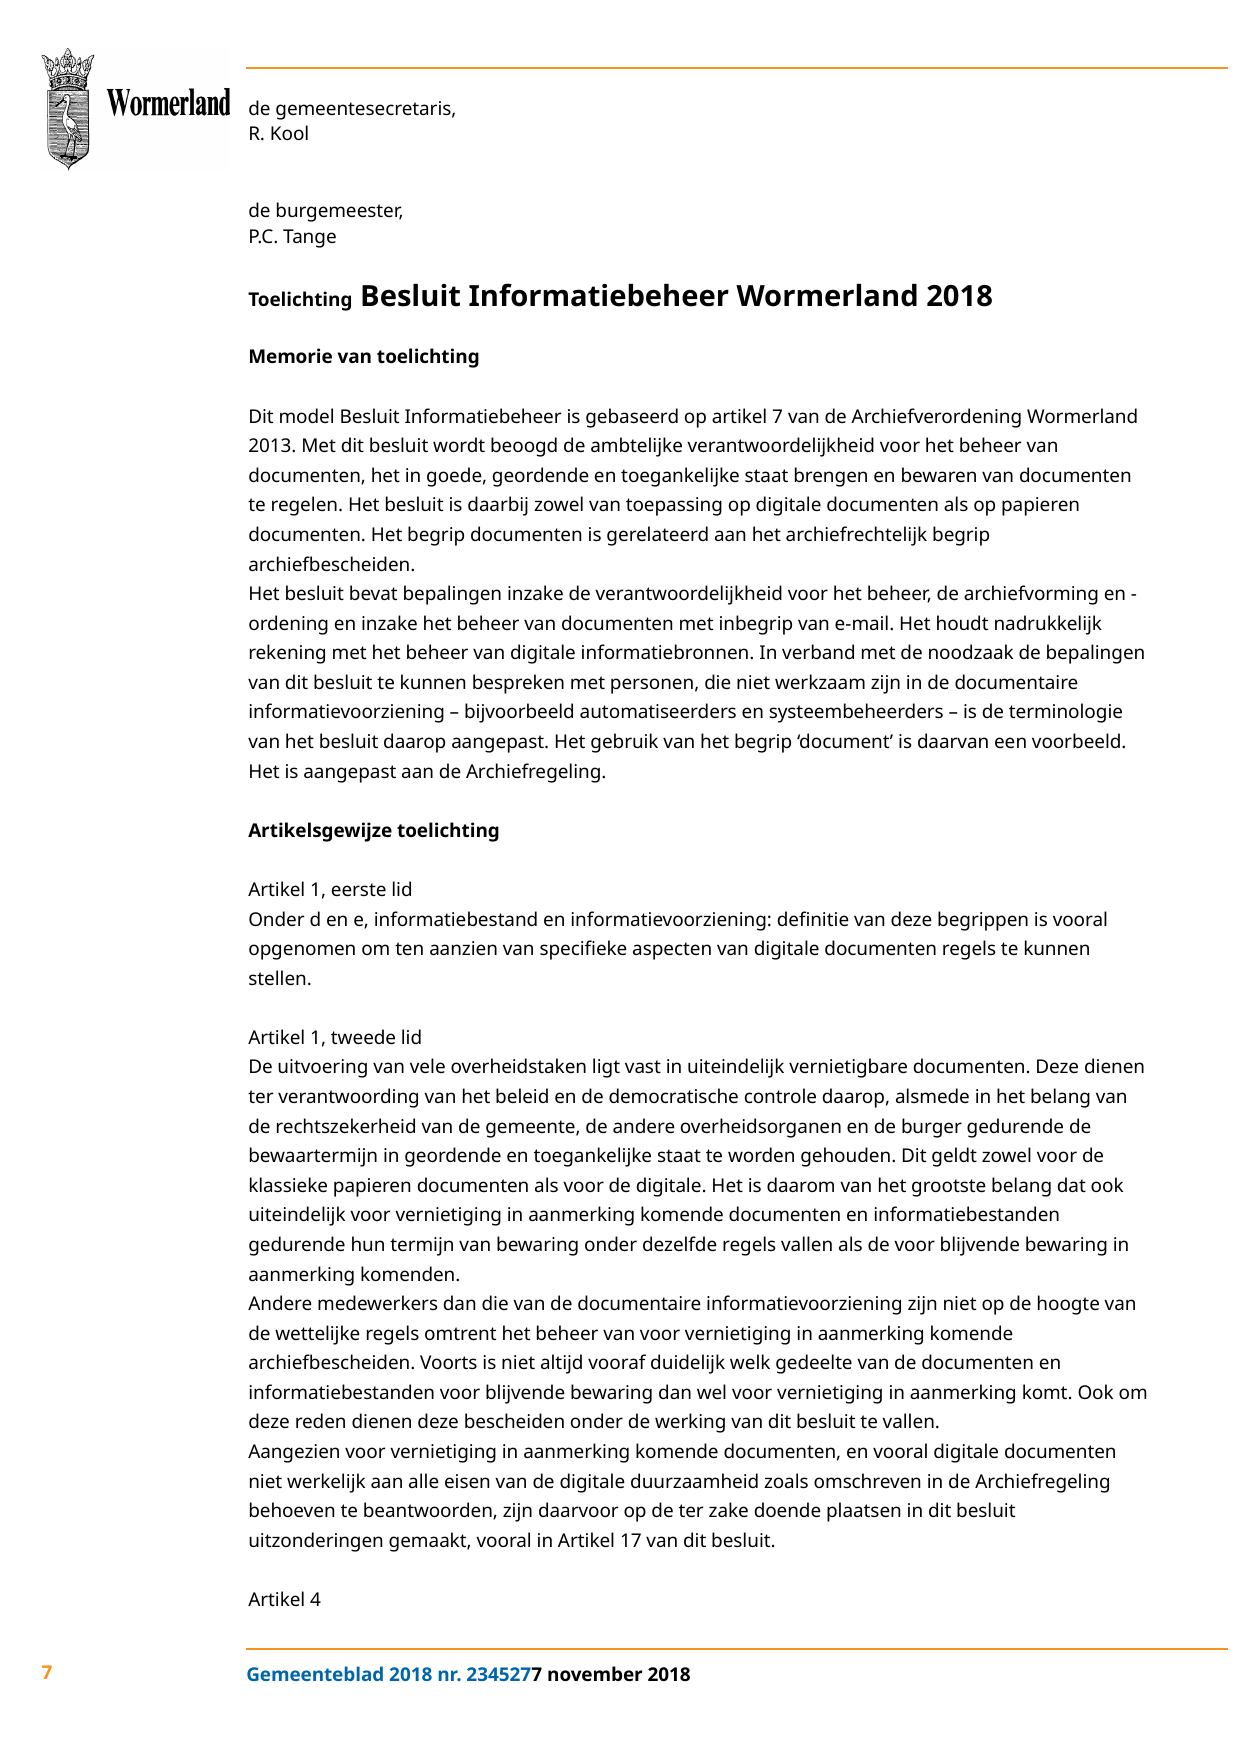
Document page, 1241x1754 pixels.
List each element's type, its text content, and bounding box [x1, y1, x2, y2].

text Het besluit bevat bepalingen inzake de verantwoordelijkheid voor het beheer, de archiefvorming en -ordening en inzake het beheer van documenten met inbegrip van e-mail. Het houdt nadrukkelijk rekening met het beheer van digitale informatiebronnen. In verband met de noodzaak de bepalingen van dit besluit te kunnen bespreken met personen, die niet werkzaam zijn in de documentaire informatievoorziening – bijvoorbeeld automatiseerders en systeembeheerders – is de terminologie van het besluit daarop aangepast. Het gebruik van het begrip ‘document’ is daarvan een voorbeeld. Het is aangepast aan de Archiefregeling. [248, 580, 1152, 784]
text Onder d en e, informatiebestand en informatievoorziening: definitie van deze begrippen is vooral opgenomen om ten aanzien van specifieke aspecten van digitale documenten regels te kunnen stellen. [248, 906, 1152, 991]
text Memorie van toelichting [248, 344, 1152, 369]
text de gemeentesecretaris, [248, 95, 1152, 121]
text Artikel 1, eerste lid [248, 876, 1152, 902]
text De uitvoering van vele overheidstaken ligt vast in uiteindelijk vernietigbare documenten. Deze dienen ter verantwoording van het beleid en de democratische controle daarop, alsmede in het belang van de rechtszekerheid van de gemeente, de andere overheidsorganen en de burger gedurende de bewaartermijn in geordende en toegankelijke staat te worden gehouden. Dit geldt zowel voor de klassieke papieren documenten als voor de digitale. Het is daarom van het grootste belang dat ook uiteindelijk voor vernietiging in aanmerking komende documenten en informatiebestanden gedurende hun termijn van bewaring onder dezelfde regels vallen als de voor blijvende bewaring in aanmerking komenden. [248, 1054, 1152, 1287]
picture [41, 47, 231, 172]
text Artikelsgewijze toelichting [248, 817, 1152, 843]
text Aangezien voor vernietiging in aanmerking komende documenten, en vooral digitale documenten niet werkelijk aan alle eisen van de digitale duurzaamheid zoals omschreven in de Archiefregeling behoeven te beantwoorden, zijn daarvoor op de ter zake doende plaatsen in dit besluit uitzonderingen gemaakt, vooral in Artikel 17 van dit besluit. [248, 1438, 1152, 1553]
text Toelichting Besluit Informatiebeheer Wormerland 2018 [248, 275, 1152, 314]
text Artikel 4 [248, 1586, 1152, 1612]
text R. Kool [248, 121, 1152, 146]
text Andere medewerkers dan die van de documentaire informatievoorziening zijn niet op de hoogte van de wettelijke regels omtrent het beheer van voor vernietiging in aanmerking komende archiefbescheiden. Voorts is niet altijd vooraf duidelijk welk gedeelte van de documenten en informatiebestanden voor blijvende bewaring dan wel voor vernietiging in aanmerking komt. Ook om deze reden dienen deze bescheiden onder de werking van dit besluit te vallen. [248, 1290, 1152, 1434]
text Dit model Besluit Informatiebeheer is gebaseerd op artikel 7 van de Archiefverordening Wormerland 2013. Met dit besluit wordt beoogd de ambtelijke verantwoordelijkheid voor het beheer van documenten, het in goede, geordende en toegankelijke staat brengen en bewaren van documenten te regelen. Het besluit is daarbij zowel van toepassing op digitale documenten als op papieren documenten. Het begrip documenten is gerelateerd aan het archiefrechtelijk begrip archiefbescheiden. [248, 403, 1152, 577]
text Artikel 1, tweede lid [248, 1024, 1152, 1050]
text P.C. Tange [248, 223, 1152, 249]
text de burgemeester, [248, 198, 1152, 223]
